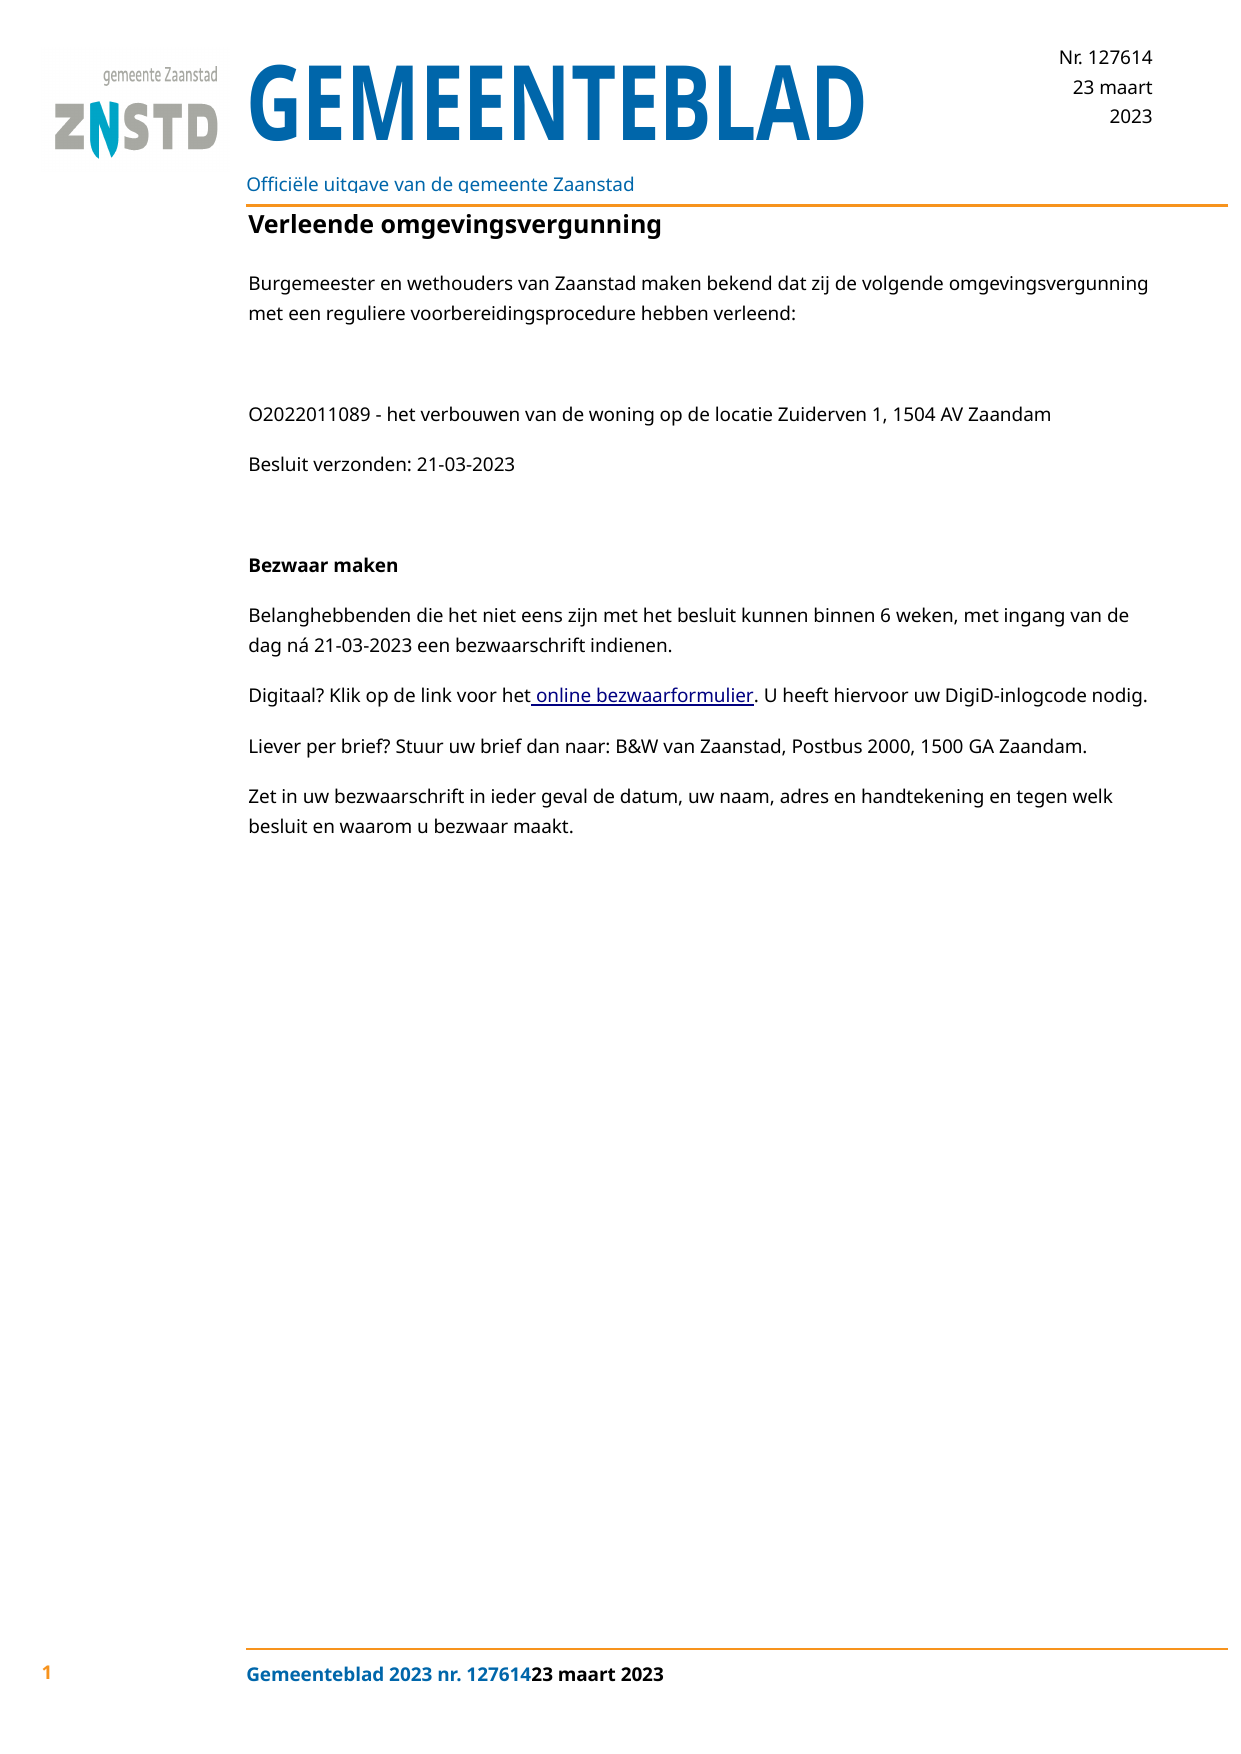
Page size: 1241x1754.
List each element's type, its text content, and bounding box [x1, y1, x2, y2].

text Verleende omgevingsvergunning [248, 207, 1152, 241]
picture [41, 47, 231, 172]
text Belanghebbenden die het niet eens zijn met het besluit kunnen binnen 6 weken, met ingang van de dag ná 21-03-2023 een bezwaarschrift indienen. [248, 602, 1152, 658]
text Bezwaar maken [248, 552, 1152, 578]
text Liever per brief? Stuur uw brief dan naar: B&W van Zaanstad, Postbus 2000, 1500 GA Zaandam. [248, 733, 1152, 758]
text Digitaal? Klik op de link voor het online bezwaarformulier. U heeft hiervoor uw DigiD-inlogcode nodig. [248, 682, 1152, 708]
text Besluit verzonden: 21-03-2023 [248, 451, 1152, 477]
text Zet in uw bezwaarschrift in ieder geval de datum, uw naam, adres en handtekening en tegen welk besluit en waarom u bezwaar maakt. [248, 783, 1152, 838]
text O2022011089 - het verbouwen van de woning op de locatie Zuiderven 1, 1504 AV Zaandam [248, 401, 1152, 426]
text Burgemeester en wethouders van Zaanstad maken bekend dat zij de volgende omgevingsvergunning met een reguliere voorbereidingsprocedure hebben verleend: [248, 270, 1152, 326]
